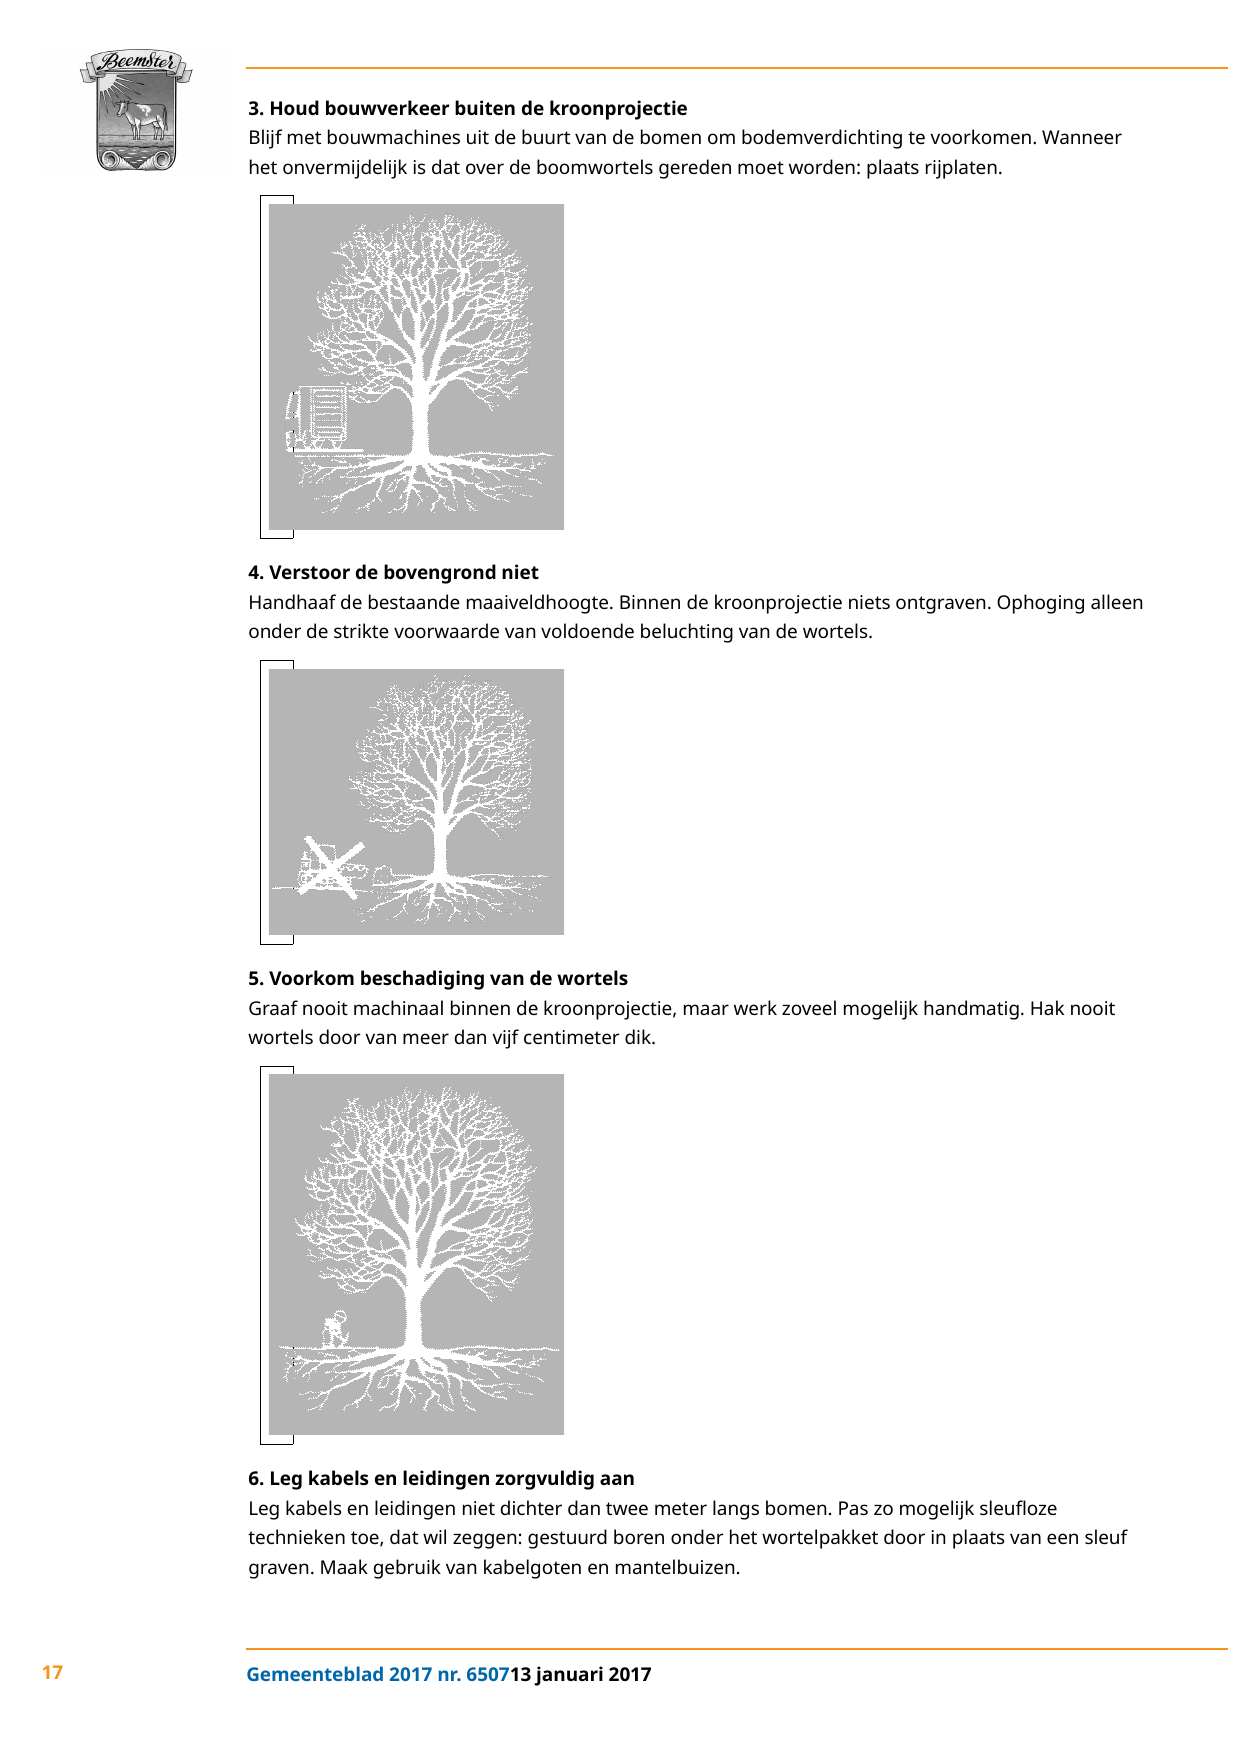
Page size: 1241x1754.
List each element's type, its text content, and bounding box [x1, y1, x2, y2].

text 5. Voorkom beschadiging van de wortels [248, 965, 1152, 991]
picture [41, 47, 231, 172]
text Blijf met bouwmachines uit de buurt van de bomen om bodemverdichting te voorkomen. Wanneer het onvermijdelijk is dat over de boomwortels gereden moet worden: plaats rijplaten. [248, 124, 1152, 180]
picture [268, 1074, 565, 1435]
text 3. Houd bouwverkeer buiten de kroonprojectie [248, 95, 1152, 121]
text Handhaaf de bestaande maaiveldhoogte. Binnen de kroonprojectie niets ontgraven. Ophoging alleen onder de strikte voorwaarde van voldoende beluchting van de wortels. [248, 589, 1152, 644]
picture [268, 204, 565, 530]
picture [268, 669, 565, 935]
text 4. Verstoor de bovengrond niet [248, 559, 1152, 585]
text Leg kabels en leidingen niet dichter dan twee meter langs bomen. Pas zo mogelijk sleufloze technieken toe, dat wil zeggen: gestuurd boren onder het wortelpakket door in plaats van een sleuf graven. Maak gebruik van kabelgoten en mantelbuizen. [248, 1495, 1152, 1580]
text Graaf nooit machinaal binnen de kroonprojectie, maar werk zoveel mogelijk handmatig. Hak nooit wortels door van meer dan vijf centimeter dik. [248, 995, 1152, 1050]
text 6. Leg kabels en leidingen zorgvuldig aan [248, 1465, 1152, 1491]
